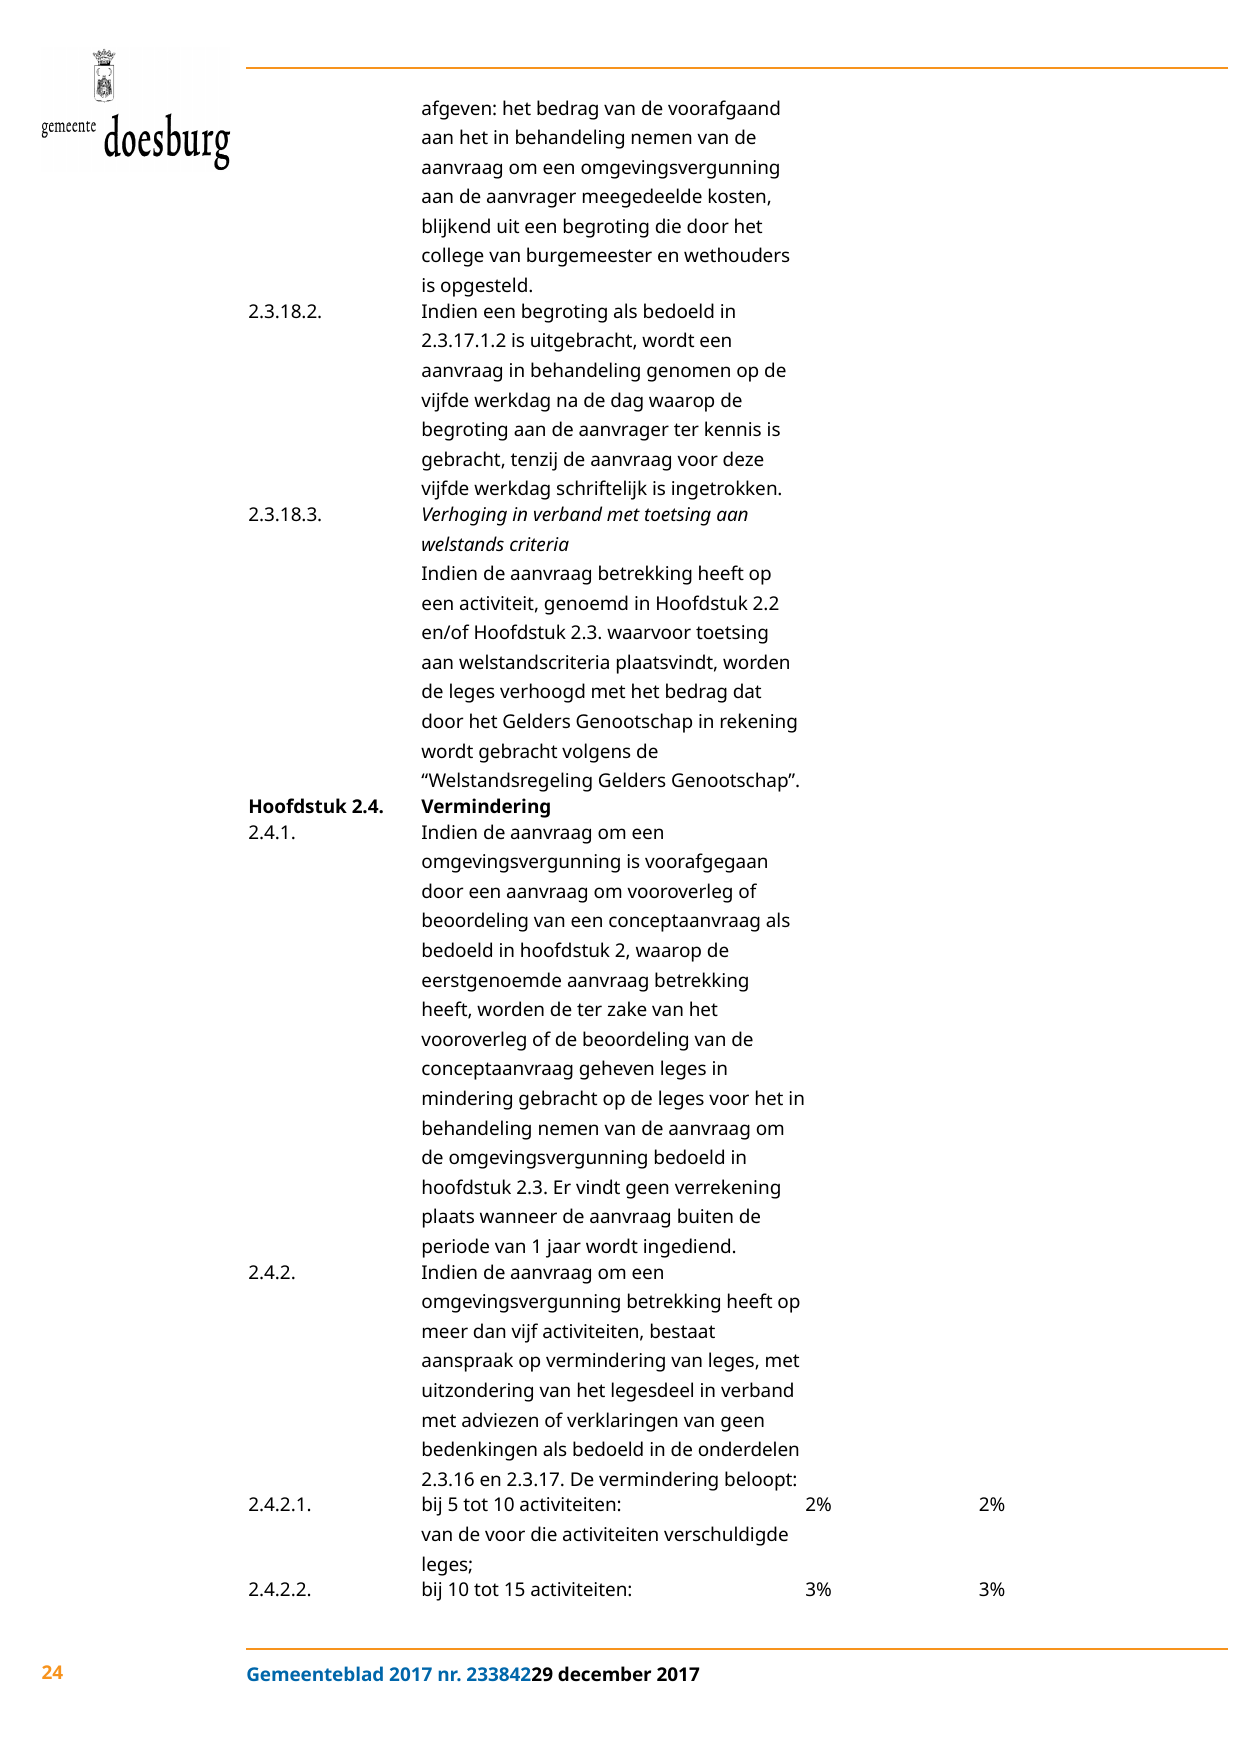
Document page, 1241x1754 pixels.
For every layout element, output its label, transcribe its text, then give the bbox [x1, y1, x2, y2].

table_cell [979, 1259, 1152, 1492]
table_cell 2.3.18.3. [248, 501, 421, 793]
table_cell [979, 793, 1152, 819]
table_cell [805, 819, 978, 1259]
table_cell [248, 95, 421, 298]
table_cell [979, 95, 1152, 298]
table_cell 2.4.2. [248, 1259, 421, 1492]
table_cell 2% [979, 1492, 1152, 1577]
table_cell Hoofdstuk 2.4. [248, 793, 421, 819]
table_cell 3% [805, 1577, 978, 1602]
table_cell 2.4.2.2. [248, 1577, 421, 1602]
table_cell Verhoging in verband met toetsing aan welstands criteria Indien de aanvraag betrekking heeft op een activiteit, genoemd in Hoofdstuk 2.2 en/of Hoofdstuk 2.3. waarvoor toetsing aan welstandscriteria plaatsvindt, worden de leges verhoogd met het bedrag dat door het Gelders Genootschap in rekening wordt gebracht volgens de “Welstandsregeling Gelders Genootschap”. [421, 501, 805, 793]
table_cell Vermindering [421, 793, 805, 819]
table_cell [979, 819, 1152, 1259]
table_cell Indien de aanvraag om een omgevingsvergunning is voorafgegaan door een aanvraag om vooroverleg of beoordeling van een conceptaanvraag als bedoeld in hoofdstuk 2, waarop de eerstgenoemde aanvraag betrekking heeft, worden de ter zake van het vooroverleg of de beoordeling van de conceptaanvraag geheven leges in mindering gebracht op de leges voor het in behandeling nemen van de aanvraag om de omgevingsvergunning bedoeld in hoofdstuk 2.3. Er vindt geen verrekening plaats wanneer de aanvraag buiten de periode van 1 jaar wordt ingediend. [421, 819, 805, 1259]
table_cell [805, 298, 978, 501]
table_cell bij 5 tot 10 activiteiten: van de voor die activiteiten verschuldigde leges; [421, 1492, 805, 1577]
table_cell [805, 95, 978, 298]
table_cell 2% [805, 1492, 978, 1577]
table_cell 3% [979, 1577, 1152, 1602]
picture [41, 47, 231, 172]
table_cell 2.4.2.1. [248, 1492, 421, 1577]
table_cell Indien een begroting als bedoeld in 2.3.17.1.2 is uitgebracht, wordt een aanvraag in behandeling genomen op de vijfde werkdag na de dag waarop de begroting aan de aanvrager ter kennis is gebracht, tenzij de aanvraag voor deze vijfde werkdag schriftelijk is ingetrokken. [421, 298, 805, 501]
table_cell Indien de aanvraag om een omgevingsvergunning betrekking heeft op meer dan vijf activiteiten, bestaat aanspraak op vermindering van leges, met uitzondering van het legesdeel in verband met adviezen of verklaringen van geen bedenkingen als bedoeld in de onderdelen 2.3.16 en 2.3.17. De vermindering beloopt: [421, 1259, 805, 1492]
table_cell afgeven: het bedrag van de voorafgaand aan het in behandeling nemen van de aanvraag om een omgevingsvergunning aan de aanvrager meegedeelde kosten, blijkend uit een begroting die door het college van burgemeester en wethouders is opgesteld. [421, 95, 805, 298]
table_cell 2.4.1. [248, 819, 421, 1259]
table_cell bij 10 tot 15 activiteiten: [421, 1577, 805, 1602]
table_cell [979, 298, 1152, 501]
table_cell [979, 501, 1152, 793]
table_cell [805, 1259, 978, 1492]
table_cell [805, 793, 978, 819]
table_cell 2.3.18.2. [248, 298, 421, 501]
table_cell [805, 501, 978, 793]
